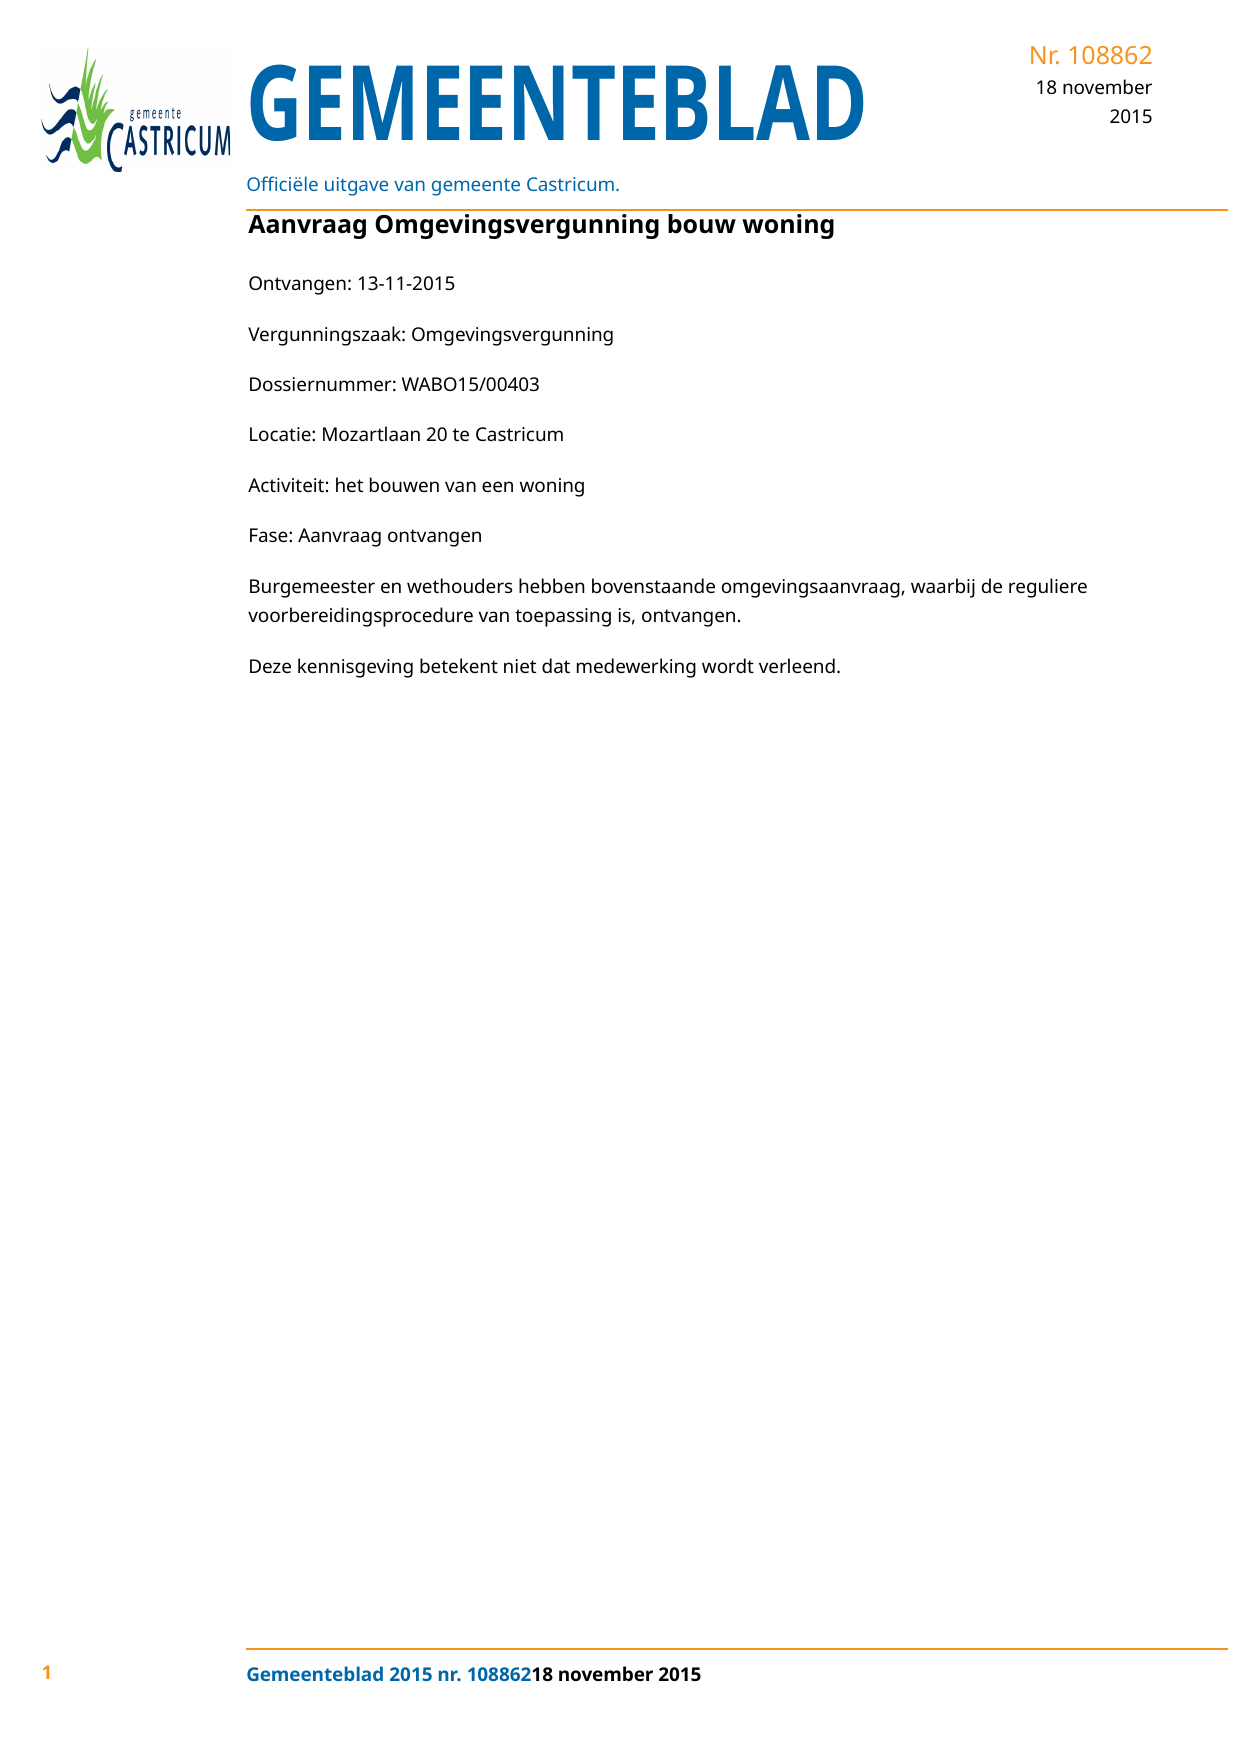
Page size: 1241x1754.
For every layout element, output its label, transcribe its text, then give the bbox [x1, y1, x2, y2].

text Activiteit: het bouwen van een woning [248, 472, 1152, 498]
text Deze kennisgeving betekent niet dat medewerking wordt verleend. [248, 653, 1152, 678]
text Vergunningszaak: Omgevingsvergunning [248, 321, 1152, 346]
text Dossiernummer: WABO15/00403 [248, 371, 1152, 397]
text Aanvraag Omgevingsvergunning bouw woning [248, 211, 1152, 241]
picture [41, 47, 231, 172]
text Burgemeester en wethouders hebben bovenstaande omgevingsaanvraag, waarbij de reguliere voorbereidingsprocedure van toepassing is, ontvangen. [248, 573, 1152, 628]
text Locatie: Mozartlaan 20 te Castricum [248, 422, 1152, 447]
text Ontvangen: 13-11-2015 [248, 270, 1152, 296]
text Fase: Aanvraag ontvangen [248, 522, 1152, 548]
